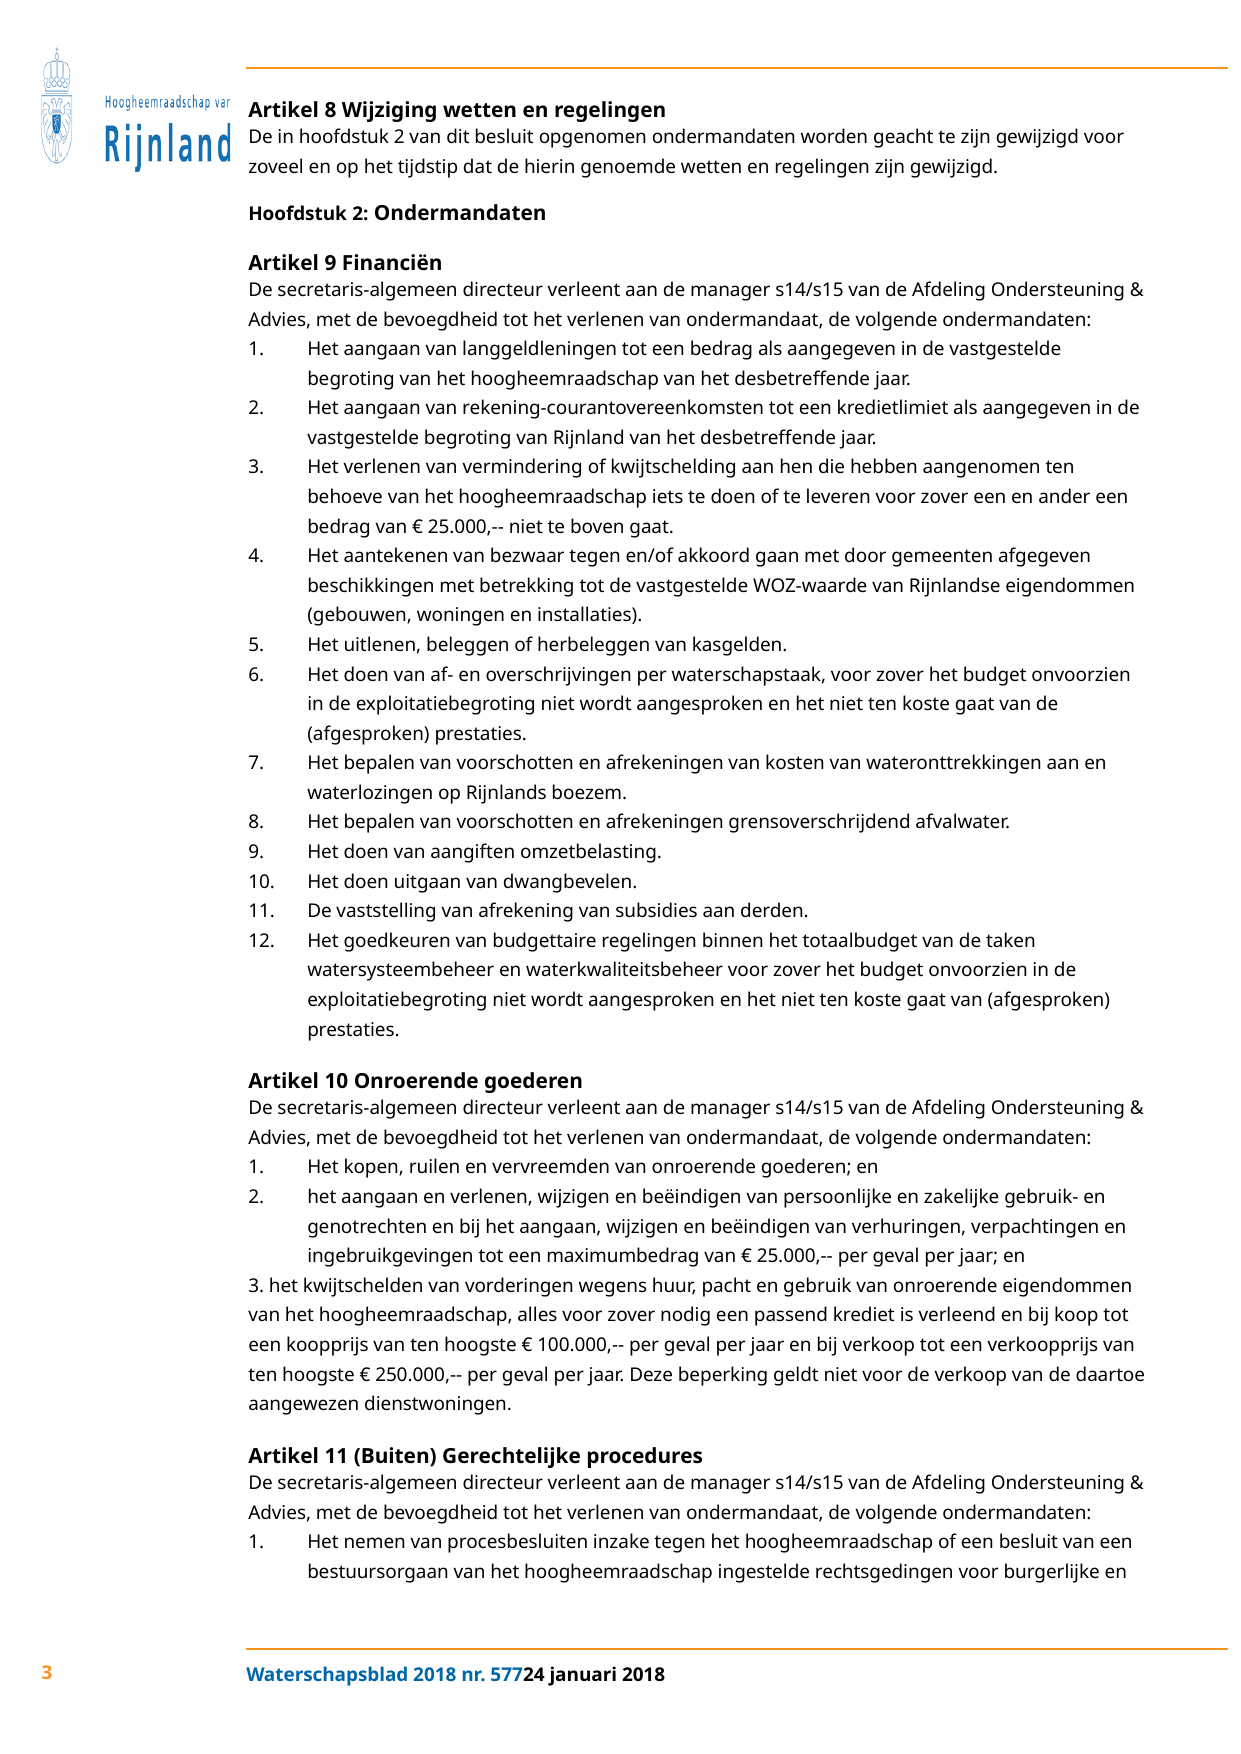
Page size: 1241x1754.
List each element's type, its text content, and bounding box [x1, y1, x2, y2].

list het aangaan en verlenen, wijzigen en beëindigen van persoonlijke en zakelijke gebruik- en genotrechten en bij het aangaan, wijzigen en beëindigen van verhuringen, verpachtingen en ingebruikgevingen tot een maximumbedrag van € 25.000,-- per geval per jaar; en [248, 1183, 1152, 1268]
list Het bepalen van voorschotten en afrekeningen grensoverschrijdend afvalwater. [248, 809, 1152, 834]
list Het verlenen van vermindering of kwijtschelding aan hen die hebben aangenomen ten behoeve van het hoogheemraadschap iets te doen of te leveren voor zover een en ander een bedrag van € 25.000,-- niet te boven gaat. [248, 454, 1152, 538]
list Het aangaan van langgeldleningen tot een bedrag als aangegeven in de vastgestelde begroting van het hoogheemraadschap van het desbetreffende jaar. [248, 335, 1152, 391]
text Artikel 8 Wijziging wetten en regelingen [248, 95, 1152, 123]
text Hoofdstuk 2: Ondermandaten [248, 198, 1152, 227]
text Artikel 11 (Buiten) Gerechtelijke procedures [248, 1441, 1152, 1469]
text Artikel 9 Financiën [248, 248, 1152, 276]
list Het doen van aangiften omzetbelasting. [248, 838, 1152, 864]
text De secretaris-algemeen directeur verleent aan de manager s14/s15 van de Afdeling Ondersteuning & Advies, met de bevoegdheid tot het verlenen van ondermandaat, de volgende ondermandaten: [248, 1094, 1152, 1150]
list De vaststelling van afrekening van subsidies aan derden. [248, 897, 1152, 923]
list Het doen uitgaan van dwangbevelen. [248, 868, 1152, 893]
list Het aangaan van rekening-courantovereenkomsten tot een kredietlimiet als aangegeven in de vastgestelde begroting van Rijnland van het desbetreffende jaar. [248, 394, 1152, 450]
list Het doen van af- en overschrijvingen per waterschapstaak, voor zover het budget onvoorzien in de exploitatiebegroting niet wordt aangesproken en het niet ten koste gaat van de (afgesproken) prestaties. [248, 661, 1152, 746]
list Het kopen, ruilen en vervreemden van onroerende goederen; en [248, 1154, 1152, 1179]
picture [41, 47, 231, 172]
list Het bepalen van voorschotten en afrekeningen van kosten van wateronttrekkingen aan en waterlozingen op Rijnlands boezem. [248, 749, 1152, 805]
text De secretaris-algemeen directeur verleent aan de manager s14/s15 van de Afdeling Ondersteuning & Advies, met de bevoegdheid tot het verlenen van ondermandaat, de volgende ondermandaten: [248, 1469, 1152, 1524]
list Het aantekenen van bezwaar tegen en/of akkoord gaan met door gemeenten afgegeven beschikkingen met betrekking tot de vastgestelde WOZ-waarde van Rijnlandse eigendommen (gebouwen, woningen en installaties). [248, 542, 1152, 627]
list Het goedkeuren van budgettaire regelingen binnen het totaalbudget van de taken watersysteembeheer en waterkwaliteitsbeheer voor zover het budget onvoorzien in de exploitatie­begroting niet wordt aangesproken en het niet ten koste gaat van (afgesproken) prestaties. [248, 927, 1152, 1041]
text Artikel 10 Onroerende goederen [248, 1066, 1152, 1094]
text De in hoofdstuk 2 van dit besluit opgenomen ondermandaten worden geacht te zijn gewijzigd voor zoveel en op het tijdstip dat de hierin genoemde wetten en regelingen zijn gewijzigd. [248, 123, 1152, 178]
list Het uitlenen, beleggen of herbeleggen van kasgelden. [248, 631, 1152, 657]
list Het nemen van procesbesluiten inzake tegen het hoogheemraadschap of een besluit van een bestuursorgaan van het hoogheemraadschap ingestelde rechtsgedingen voor burgerlijke en [248, 1528, 1152, 1584]
text 3. het kwijtschelden van vorderingen wegens huur, pacht en gebruik van onroerende eigendommen van het hoogheemraadschap, alles voor zover nodig een passend krediet is verleend en bij koop tot een koopprijs van ten hoogste € 100.000,-- per geval per jaar en bij verkoop tot een verkoopprijs van ten hoogste € 250.000,-- per geval per jaar. Deze beperking geldt niet voor de verkoop van de daartoe aangewezen dienstwoningen. [248, 1272, 1152, 1416]
text De secretaris-algemeen directeur verleent aan de manager s14/s15 van de Afdeling Ondersteuning & Advies, met de bevoegdheid tot het verlenen van ondermandaat, de volgende ondermandaten: [248, 276, 1152, 331]
